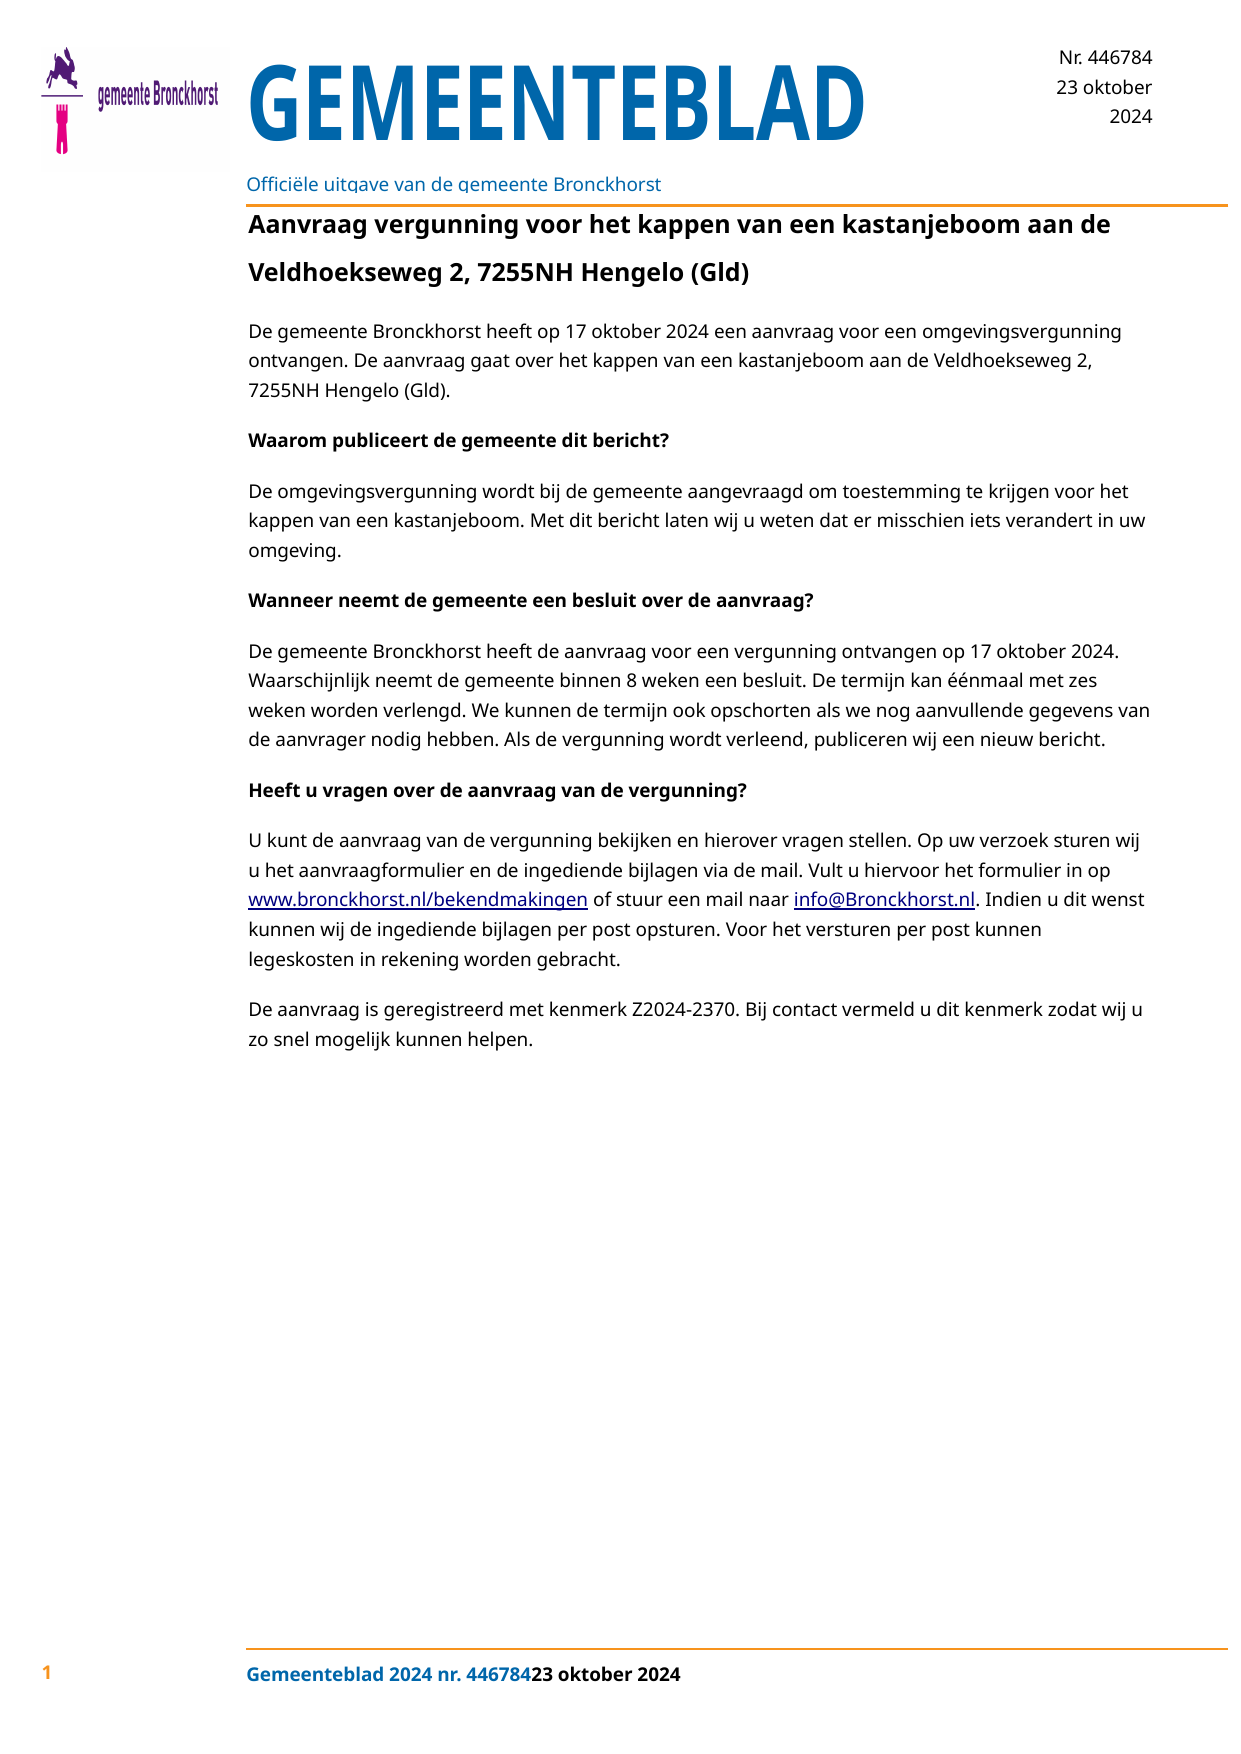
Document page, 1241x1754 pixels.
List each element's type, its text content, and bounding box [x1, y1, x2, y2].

picture [41, 47, 231, 172]
text De gemeente Bronckhorst heeft op 17 oktober 2024 een aanvraag voor een omgevingsvergunning ontvangen. De aanvraag gaat over het kappen van een kastanjeboom aan de Veldhoekseweg 2, 7255NH Hengelo (Gld). [248, 318, 1152, 403]
text U kunt de aanvraag van de vergunning bekijken en hierover vragen stellen. Op uw verzoek sturen wij u het aanvraagformulier en de ingediende bijlagen via de mail. Vult u hiervoor het formulier in op www.bronckhorst.nl/bekendmakingen of stuur een mail naar info@Bronckhorst.nl. Indien u dit wenst kunnen wij de ingediende bijlagen per post opsturen. Voor het versturen per post kunnen legeskosten in rekening worden gebracht. [248, 827, 1152, 972]
text De omgevingsvergunning wordt bij de gemeente aangevraagd om toestemming te krijgen voor het kappen van een kastanjeboom. Met dit bericht laten wij u weten dat er misschien iets verandert in uw omgeving. [248, 478, 1152, 563]
text Heeft u vragen over de aanvraag van de vergunning? [248, 777, 1152, 803]
text Aanvraag vergunning voor het kappen van een kastanjeboom aan de Veldhoekseweg 2, 7255NH Hengelo (Gld) [248, 207, 1152, 288]
text De gemeente Bronckhorst heeft de aanvraag voor een vergunning ontvangen op 17 oktober 2024. Waarschijnlijk neemt de gemeente binnen 8 weken een besluit. De termijn kan éénmaal met zes weken worden verlengd. We kunnen de termijn ook opschorten als we nog aanvullende gegevens van de aanvrager nodig hebben. Als de vergunning wordt verleend, publiceren wij een nieuw bericht. [248, 638, 1152, 752]
text Waarom publiceert de gemeente dit bericht? [248, 427, 1152, 453]
text De aanvraag is geregistreerd met kenmerk Z2024-2370. Bij contact vermeld u dit kenmerk zodat wij u zo snel mogelijk kunnen helpen. [248, 996, 1152, 1052]
text Wanneer neemt de gemeente een besluit over de aanvraag? [248, 587, 1152, 613]
